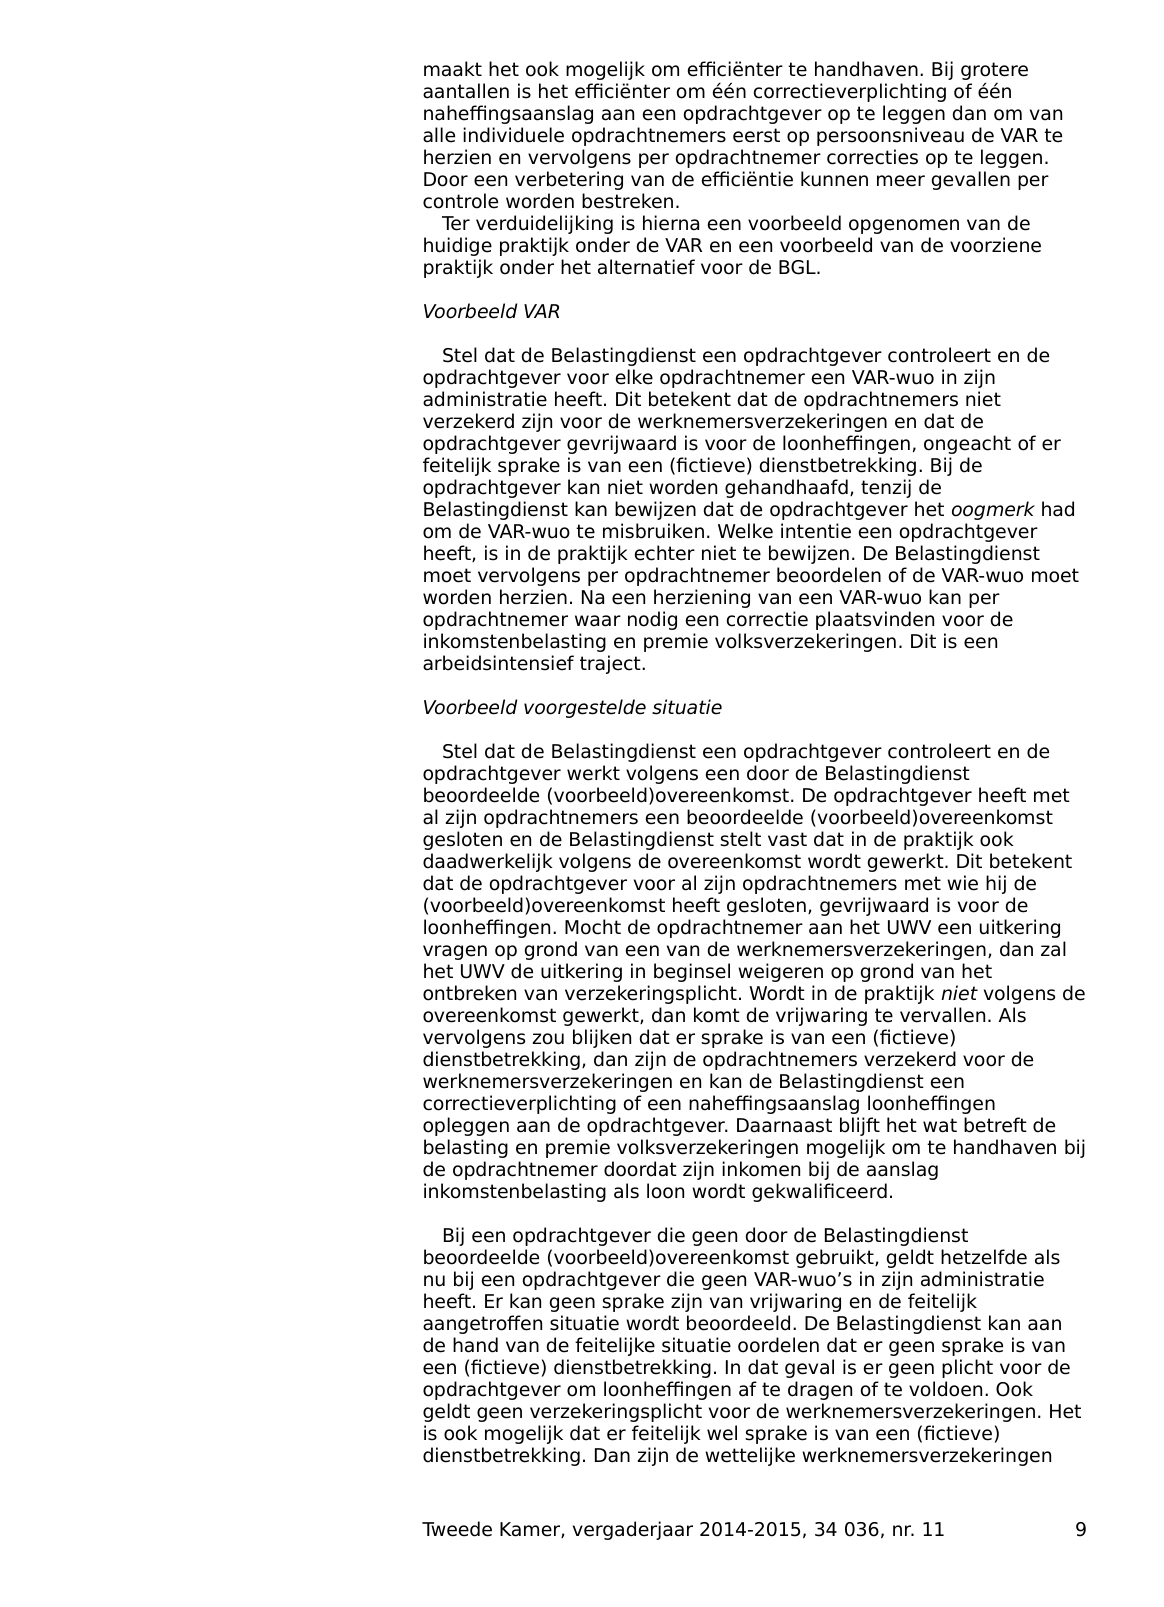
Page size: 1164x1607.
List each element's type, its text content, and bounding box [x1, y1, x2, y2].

subtitle Voorbeeld VAR [422, 301, 1087, 323]
subtitle Voorbeeld voorgestelde situatie [422, 697, 1087, 719]
text Stel dat de Belastingdienst een opdrachtgever controleert en de opdrachtgever werkt volgens een door de Belastingdienst beoordeelde (voorbeeld)overeenkomst. De opdrachtgever heeft met al zijn opdrachtnemers een beoordeelde (voorbeeld)overeenkomst gesloten en de Belastingdienst stelt vast dat in de praktijk ook daadwerkelijk volgens de overeenkomst wordt gewerkt. Dit betekent dat de opdrachtgever voor al zijn opdrachtnemers met wie hij de (voorbeeld)overeenkomst heeft gesloten, gevrijwaard is voor de loonheffingen. Mocht de opdrachtnemer aan het UWV een uitkering vragen op grond van een van de werknemersverzekeringen, dan zal het UWV de uitkering in beginsel weigeren op grond van het ontbreken van verzekeringsplicht. Wordt in de praktijk niet volgens de overeenkomst gewerkt, dan komt de vrijwaring te vervallen. Als vervolgens zou blijken dat er sprake is van een (fictieve) dienstbetrekking, dan zijn de opdrachtnemers verzekerd voor de werknemersverzekeringen en kan de Belastingdienst een correctieverplichting of een naheffingsaanslag loonheffingen opleggen aan de opdrachtgever. Daarnaast blijft het wat betreft de belasting en premie volksverzekeringen mogelijk om te handhaven bij de opdrachtnemer doordat zijn inkomen bij de aanslag inkomstenbelasting als loon wordt gekwalificeerd. [422, 741, 1087, 1203]
text Bij een opdrachtgever die geen door de Belastingdienst beoordeelde (voorbeeld)overeenkomst gebruikt, geldt hetzelfde als nu bij een opdrachtgever die geen VAR-wuo’s in zijn administratie heeft. Er kan geen sprake zijn van vrijwaring en de feitelijk aangetroffen situatie wordt beoordeeld. De Belastingdienst kan aan de hand van de feitelijke situatie oordelen dat er geen sprake is van een (fictieve) dienstbetrekking. In dat geval is er geen plicht voor de opdrachtgever om loonheffingen af te dragen of te voldoen. Ook geldt geen verzekeringsplicht voor de werknemersverzekeringen. Het is ook mogelijk dat er feitelijk wel sprake is van een (fictieve) dienstbetrekking. Dan zijn de wettelijke werknemersverzekeringen [422, 1225, 1087, 1467]
text maakt het ook mogelijk om efficiënter te handhaven. Bij grotere aantallen is het efficiënter om één correctieverplichting of één naheffingsaanslag aan een opdrachtgever op te leggen dan om van alle individuele opdrachtnemers eerst op persoonsniveau de VAR te herzien en vervolgens per opdrachtnemer correcties op te leggen. Door een verbetering van de efficiëntie kunnen meer gevallen per controle worden bestreken. [422, 59, 1087, 213]
text Stel dat de Belastingdienst een opdrachtgever controleert en de opdrachtgever voor elke opdrachtnemer een VAR-wuo in zijn administratie heeft. Dit betekent dat de opdrachtnemers niet verzekerd zijn voor de werknemersverzekeringen en dat de opdrachtgever gevrijwaard is voor de loonheffingen, ongeacht of er feitelijk sprake is van een (fictieve) dienstbetrekking. Bij de opdrachtgever kan niet worden gehandhaafd, tenzij de Belastingdienst kan bewijzen dat de opdrachtgever het oogmerk had om de VAR-wuo te misbruiken. Welke intentie een opdrachtgever heeft, is in de praktijk echter niet te bewijzen. De Belastingdienst moet vervolgens per opdrachtnemer beoordelen of de VAR-wuo moet worden herzien. Na een herziening van een VAR-wuo kan per opdrachtnemer waar nodig een correctie plaatsvinden voor de inkomstenbelasting en premie volksverzekeringen. Dit is een arbeidsintensief traject. [422, 345, 1087, 675]
text Ter verduidelijking is hierna een voorbeeld opgenomen van de huidige praktijk onder de VAR en een voorbeeld van de voorziene praktijk onder het alternatief voor de BGL. [422, 213, 1087, 279]
